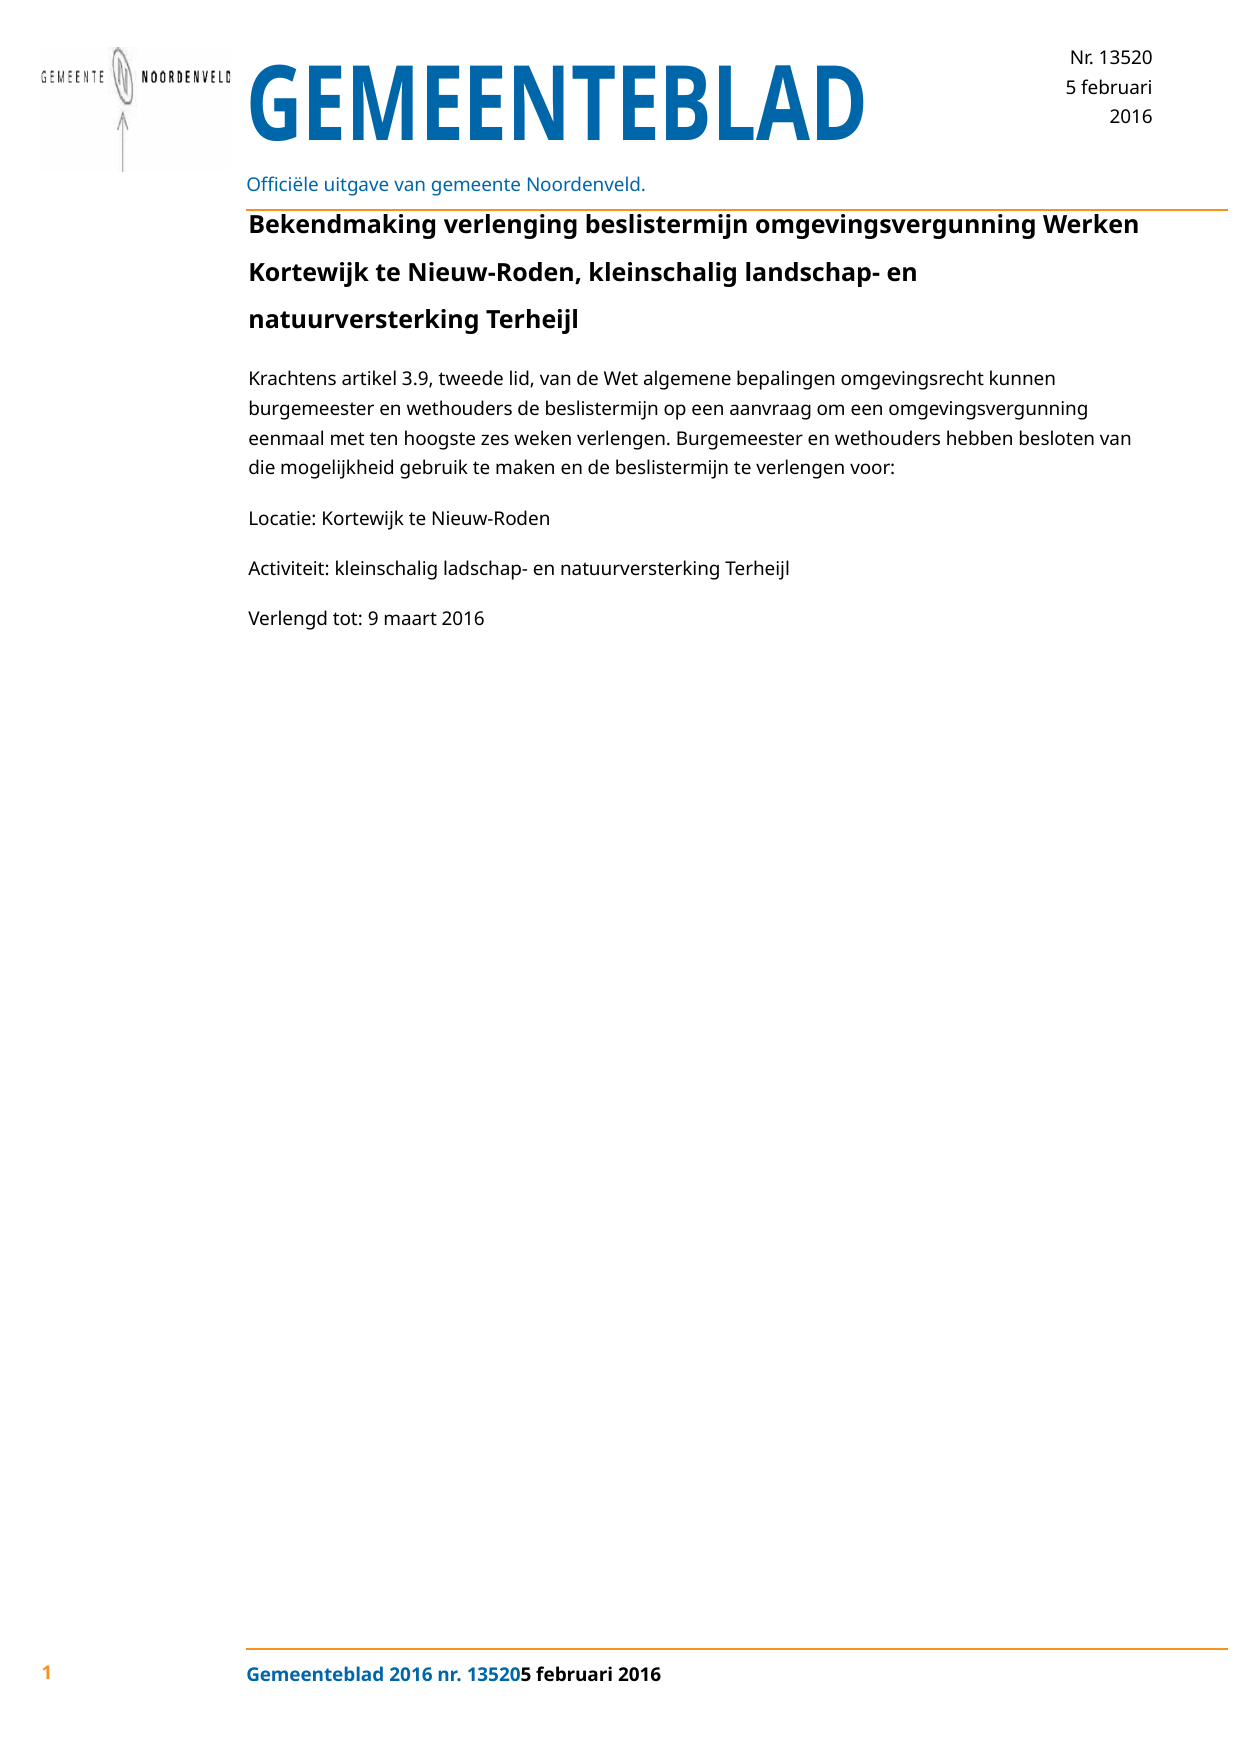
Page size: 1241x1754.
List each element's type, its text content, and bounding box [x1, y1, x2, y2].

text Bekendmaking verlenging beslistermijn omgevingsvergunning Werken Kortewijk te Nieuw-Roden, kleinschalig landschap- en natuurversterking Terheijl [248, 211, 1152, 336]
picture [41, 47, 231, 172]
text Krachtens artikel 3.9, tweede lid, van de Wet algemene bepalingen omgevingsrecht kunnen burgemeester en wethouders de beslistermijn op een aanvraag om een omgevingsvergunning eenmaal met ten hoogste zes weken verlengen. Burgemeester en wethouders hebben besloten van die mogelijkheid gebruik te maken en de beslistermijn te verlengen voor: [248, 366, 1152, 480]
text Verlengd tot: 9 maart 2016 [248, 606, 1152, 631]
text Locatie: Kortewijk te Nieuw-Roden [248, 505, 1152, 530]
text Activiteit: kleinschalig ladschap- en natuurversterking Terheijl [248, 555, 1152, 581]
